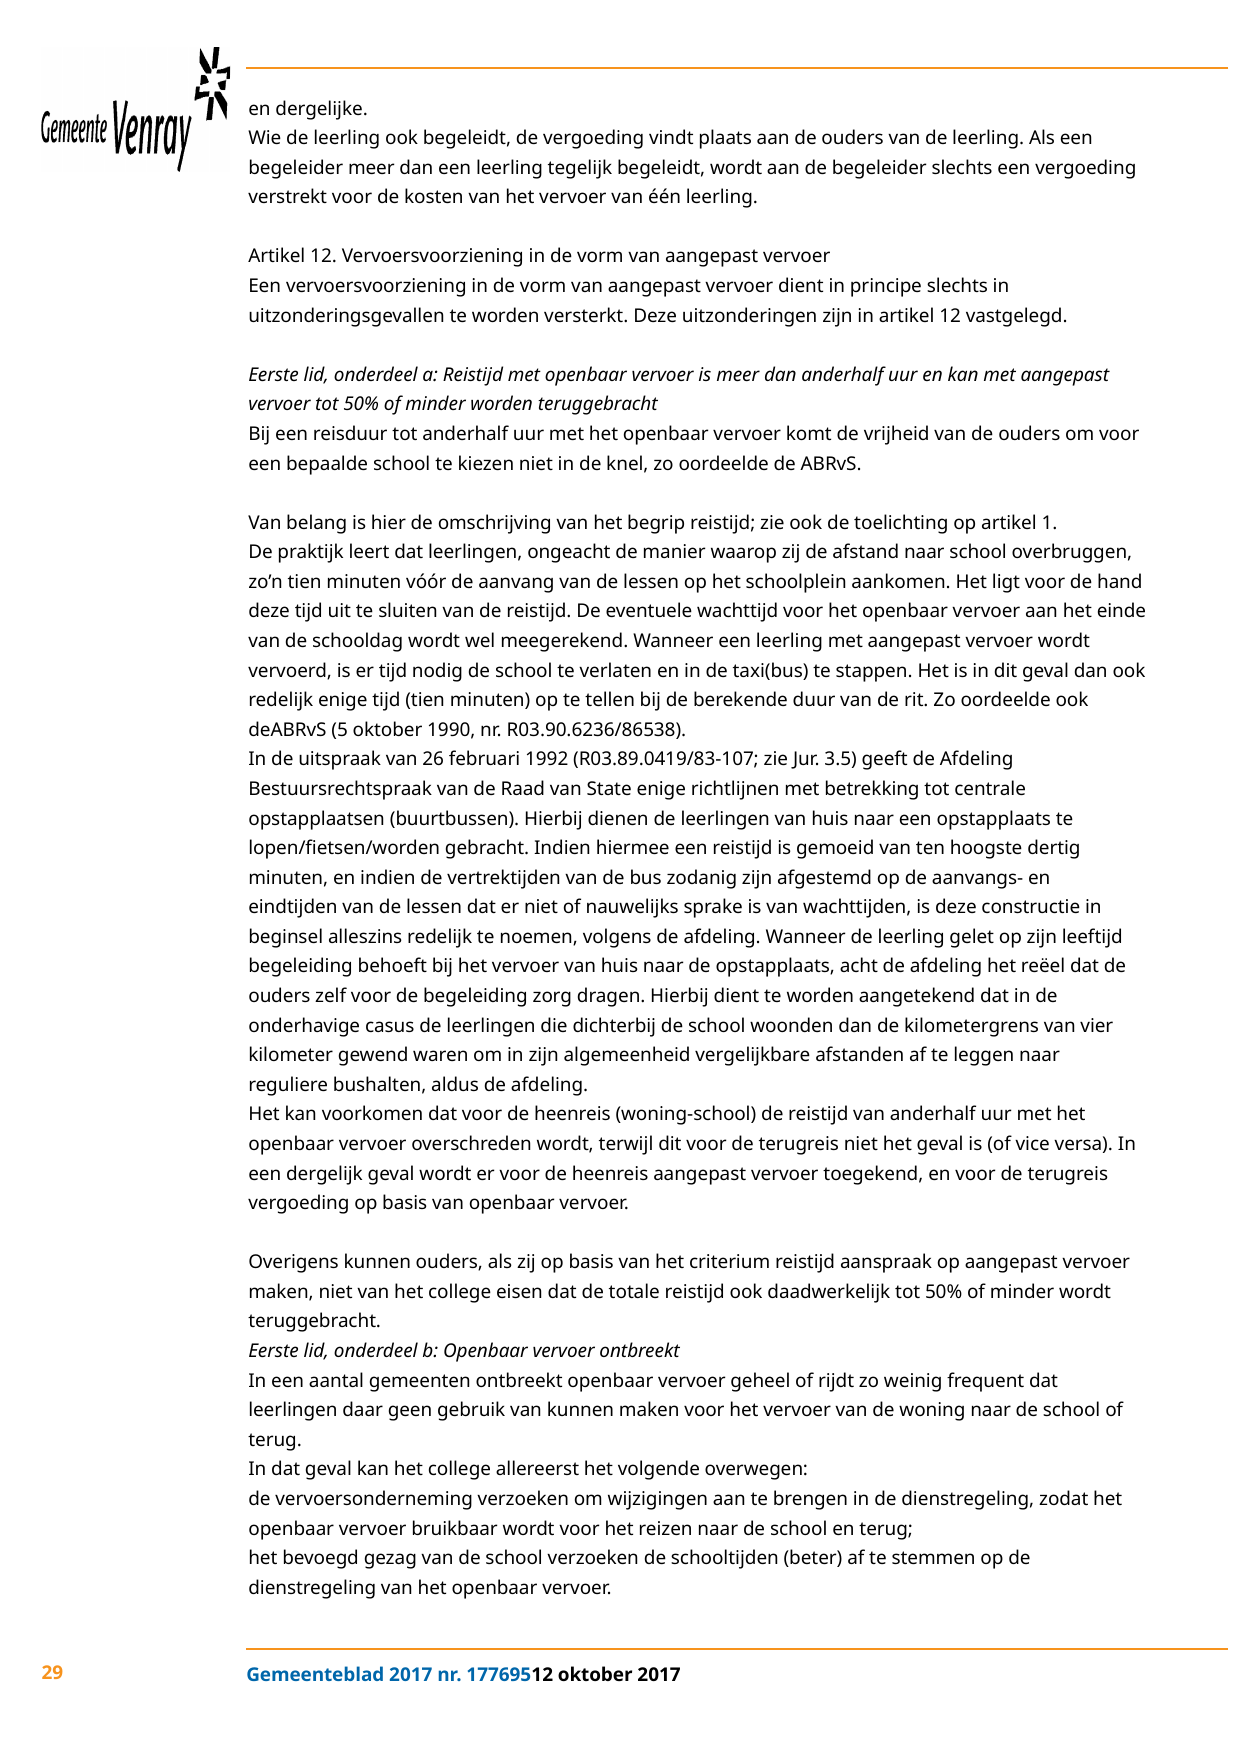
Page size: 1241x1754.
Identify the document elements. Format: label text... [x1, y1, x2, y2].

text opstapplaatsen (buurtbussen). Hierbij dienen de leerlingen van huis naar een opstapplaats te [248, 805, 1152, 831]
text In dat geval kan het college allereerst het volgende overwegen: [248, 1456, 1152, 1481]
text de vervoersonderneming verzoeken om wijzigingen aan te brengen in de dienstregeling, zodat het openbaar vervoer bruikbaar wordt voor het reizen naar de school en terug; [248, 1485, 1152, 1541]
text onderhavige casus de leerlingen die dichterbij de school woonden dan de kilometergrens van vier [248, 1012, 1152, 1038]
text lopen/fietsen/worden gebracht. Indien hiermee een reistijd is gemoeid van ten hoogste dertig [248, 834, 1152, 860]
text Bestuursrechtspraak van de Raad van State enige richtlijnen met betrekking tot centrale [248, 775, 1152, 801]
text begeleiding behoeft bij het vervoer van huis naar de opstapplaats, acht de afdeling het reëel dat de [248, 953, 1152, 978]
text Artikel 12. Vervoersvoorziening in de vorm van aangepast vervoer [248, 243, 1152, 268]
text minuten, en indien de vertrektijden van de bus zodanig zijn afgestemd op de aanvangs- en [248, 864, 1152, 890]
text Bij een reisduur tot anderhalf uur met het openbaar vervoer komt de vrijheid van de ouders om voor een bepaalde school te kiezen niet in de knel, zo oordeelde de ABRvS. [248, 420, 1152, 476]
text reguliere bushalten, aldus de afdeling. [248, 1071, 1152, 1097]
text De praktijk leert dat leerlingen, ongeacht de manier waarop zij de afstand naar school overbruggen, zo’n tien minuten vóór de aanvang van de lessen op het schoolplein aankomen. Het ligt voor de hand deze tijd uit te sluiten van de reistijd. De eventuele wachttijd voor het openbaar vervoer aan het einde van de schooldag wordt wel meegerekend. Wanneer een leerling met aangepast vervoer wordt vervoerd, is er tijd nodig de school te verlaten en in de taxi(bus) te stappen. Het is in dit geval dan ook redelijk enige tijd (tien minuten) op te tellen bij de berekende duur van de rit. Zo oordeelde ook deABRvS (5 oktober 1990, nr. R03.90.6236/86538). [248, 538, 1152, 742]
text Van belang is hier de omschrijving van het begrip reistijd; zie ook de toelichting op artikel 1. [248, 509, 1152, 535]
text Eerste lid, onderdeel a: Reistijd met openbaar vervoer is meer dan anderhalf uur en kan met aangepast vervoer tot 50% of minder worden teruggebracht [248, 361, 1152, 416]
text beginsel alleszins redelijk te noemen, volgens de afdeling. Wanneer de leerling gelet op zijn leeftijd [248, 923, 1152, 949]
text Een vervoersvoorziening in de vorm van aangepast vervoer dient in principe slechts in uitzonderingsgevallen te worden versterkt. Deze uitzonderingen zijn in artikel 12 vastgelegd. [248, 272, 1152, 328]
text eindtijden van de lessen dat er niet of nauwelijks sprake is van wachttijden, is deze constructie in [248, 893, 1152, 919]
text ouders zelf voor de begeleiding zorg dragen. Hierbij dient te worden aangetekend dat in de [248, 982, 1152, 1008]
text Wie de leerling ook begeleidt, de vergoeding vindt plaats aan de ouders van de leerling. Als een begeleider meer dan een leerling tegelijk begeleidt, wordt aan de begeleider slechts een vergoeding verstrekt voor de kosten van het vervoer van één leerling. [248, 124, 1152, 209]
text In de uitspraak van 26 februari 1992 (R03.89.0419/83-107; zie Jur. 3.5) geeft de Afdeling [248, 746, 1152, 771]
text Overigens kunnen ouders, als zij op basis van het criterium reistijd aanspraak op aangepast vervoer maken, niet van het college eisen dat de totale reistijd ook daadwerkelijk tot 50% of minder wordt teruggebracht. [248, 1248, 1152, 1333]
text Het kan voorkomen dat voor de heenreis (woning-school) de reistijd van anderhalf uur met het openbaar vervoer overschreden wordt, terwijl dit voor de terugreis niet het geval is (of vice versa). In een dergelijk geval wordt er voor de heenreis aangepast vervoer toegekend, en voor de terugreis vergoeding op basis van openbaar vervoer. [248, 1101, 1152, 1215]
picture [41, 47, 231, 172]
text In een aantal gemeenten ontbreekt openbaar vervoer geheel of rijdt zo weinig frequent dat leerlingen daar geen gebruik van kunnen maken voor het vervoer van de woning naar de school of terug. [248, 1367, 1152, 1452]
text Eerste lid, onderdeel b: Openbaar vervoer ontbreekt [248, 1337, 1152, 1363]
text en dergelijke. [248, 95, 1152, 121]
text kilometer gewend waren om in zijn algemeenheid vergelijkbare afstanden af te leggen naar [248, 1041, 1152, 1067]
text het bevoegd gezag van de school verzoeken de schooltijden (beter) af te stemmen op de dienstregeling van het openbaar vervoer. [248, 1544, 1152, 1600]
